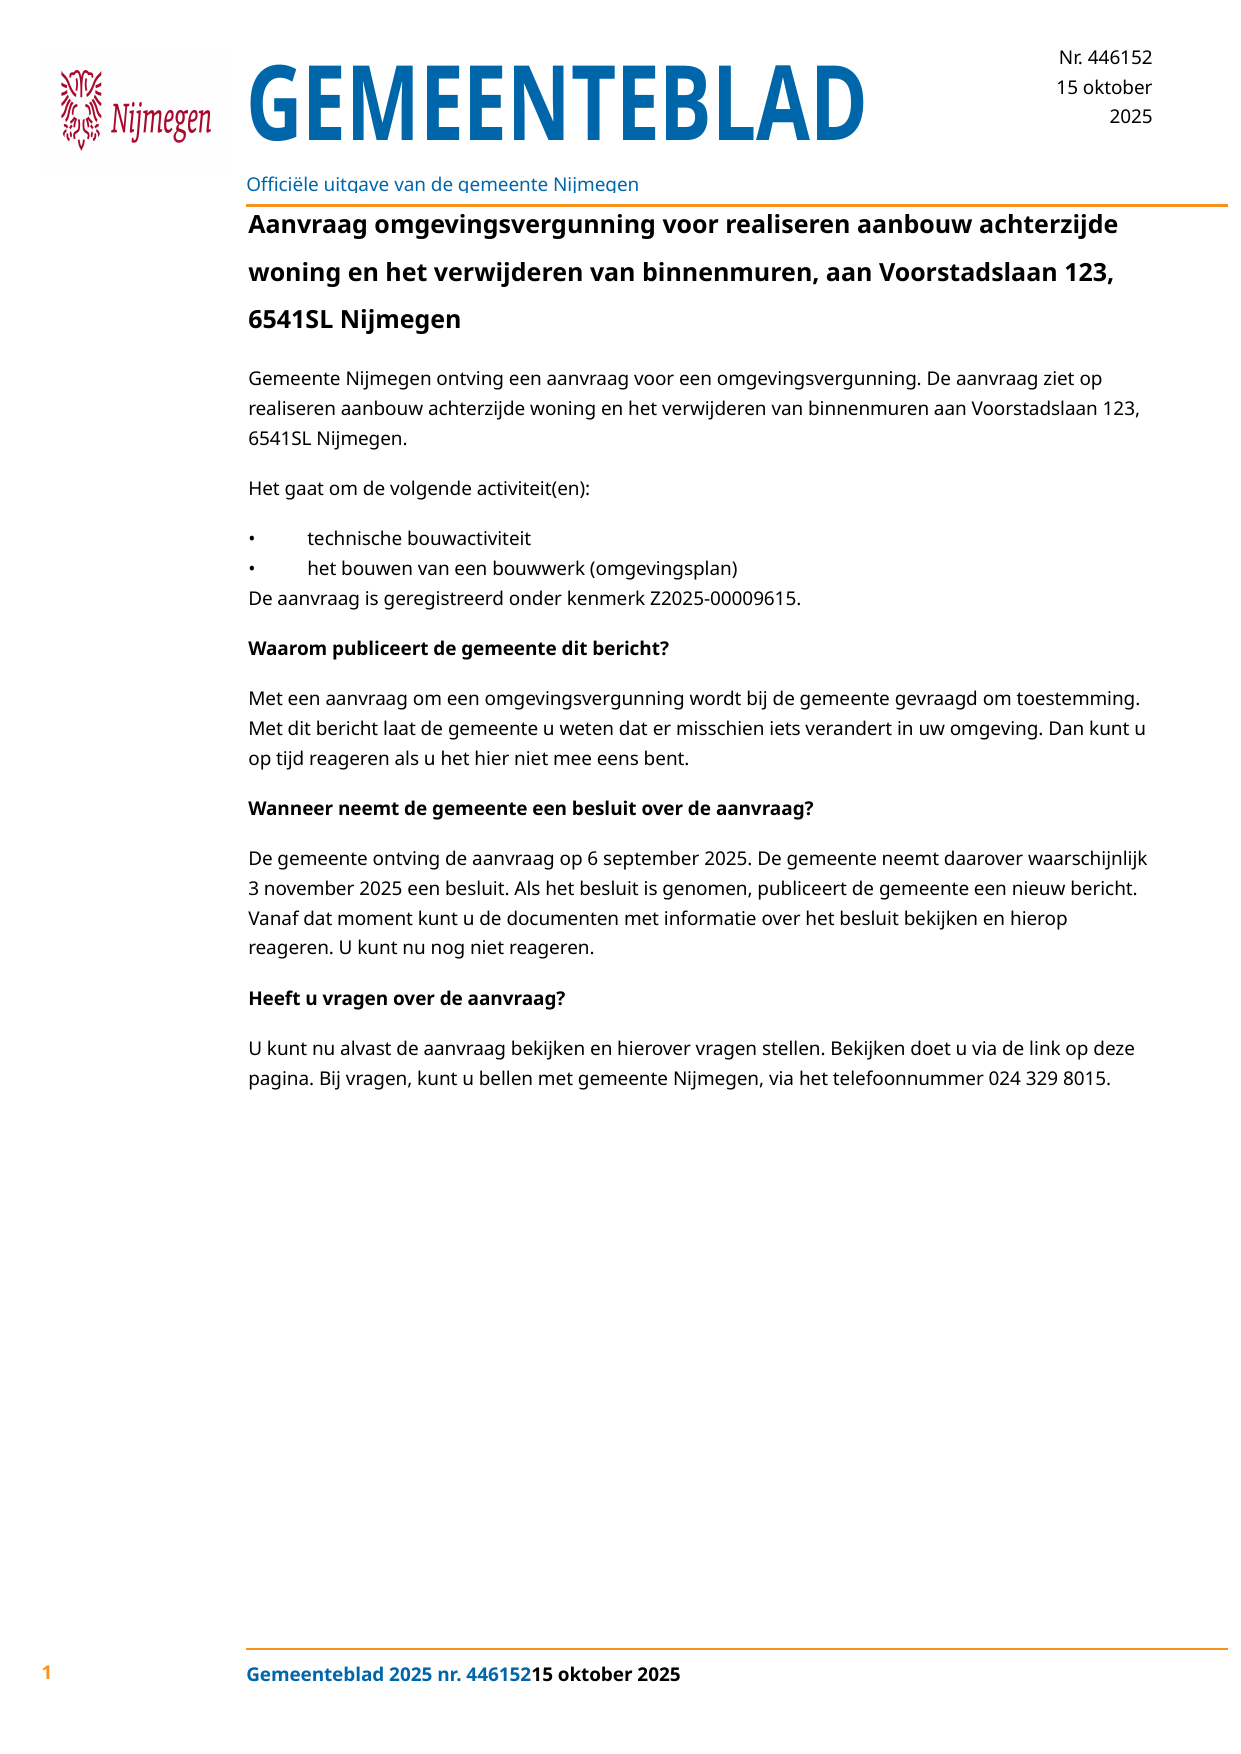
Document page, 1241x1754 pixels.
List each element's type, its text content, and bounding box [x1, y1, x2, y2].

list het bouwen van een bouwwerk (omgevingsplan) [248, 555, 1152, 581]
text Met een aanvraag om een omgevingsvergunning wordt bij de gemeente gevraagd om toestemming. Met dit bericht laat de gemeente u weten dat er misschien iets verandert in uw omgeving. Dan kunt u op tijd reageren als u het hier niet mee eens bent. [248, 686, 1152, 770]
text U kunt nu alvast de aanvraag bekijken en hierover vragen stellen. Bekijken doet u via de link op deze pagina. Bij vragen, kunt u bellen met gemeente Nijmegen, via het telefoonnummer 024 329 8015. [248, 1035, 1152, 1090]
text Gemeente Nijmegen ontving een aanvraag voor een omgevingsvergunning. De aanvraag ziet op realiseren aanbouw achterzijde woning en het verwijderen van binnenmuren aan Voorstadslaan 123, 6541SL Nijmegen. [248, 366, 1152, 450]
text Wanneer neemt de gemeente een besluit over de aanvraag? [248, 795, 1152, 821]
text De aanvraag is geregistreerd onder kenmerk Z2025-00009615. [248, 585, 1152, 610]
text Waarom publiceert de gemeente dit bericht? [248, 635, 1152, 661]
list technische bouwactiviteit [248, 526, 1152, 551]
picture [41, 47, 231, 172]
text De gemeente ontving de aanvraag op 6 september 2025. De gemeente neemt daarover waarschijnlijk 3 november 2025 een besluit. Als het besluit is genomen, publiceert de gemeente een nieuw bericht. Vanaf dat moment kunt u de documenten met informatie over het besluit bekijken en hierop reageren. U kunt nu nog niet reageren. [248, 846, 1152, 960]
text Heeft u vragen over de aanvraag? [248, 985, 1152, 1010]
text Het gaat om de volgende activiteit(en): [248, 475, 1152, 501]
text Aanvraag omgevingsvergunning voor realiseren aanbouw achterzijde woning en het verwijderen van binnenmuren, aan Voorstadslaan 123, 6541SL Nijmegen [248, 207, 1152, 336]
